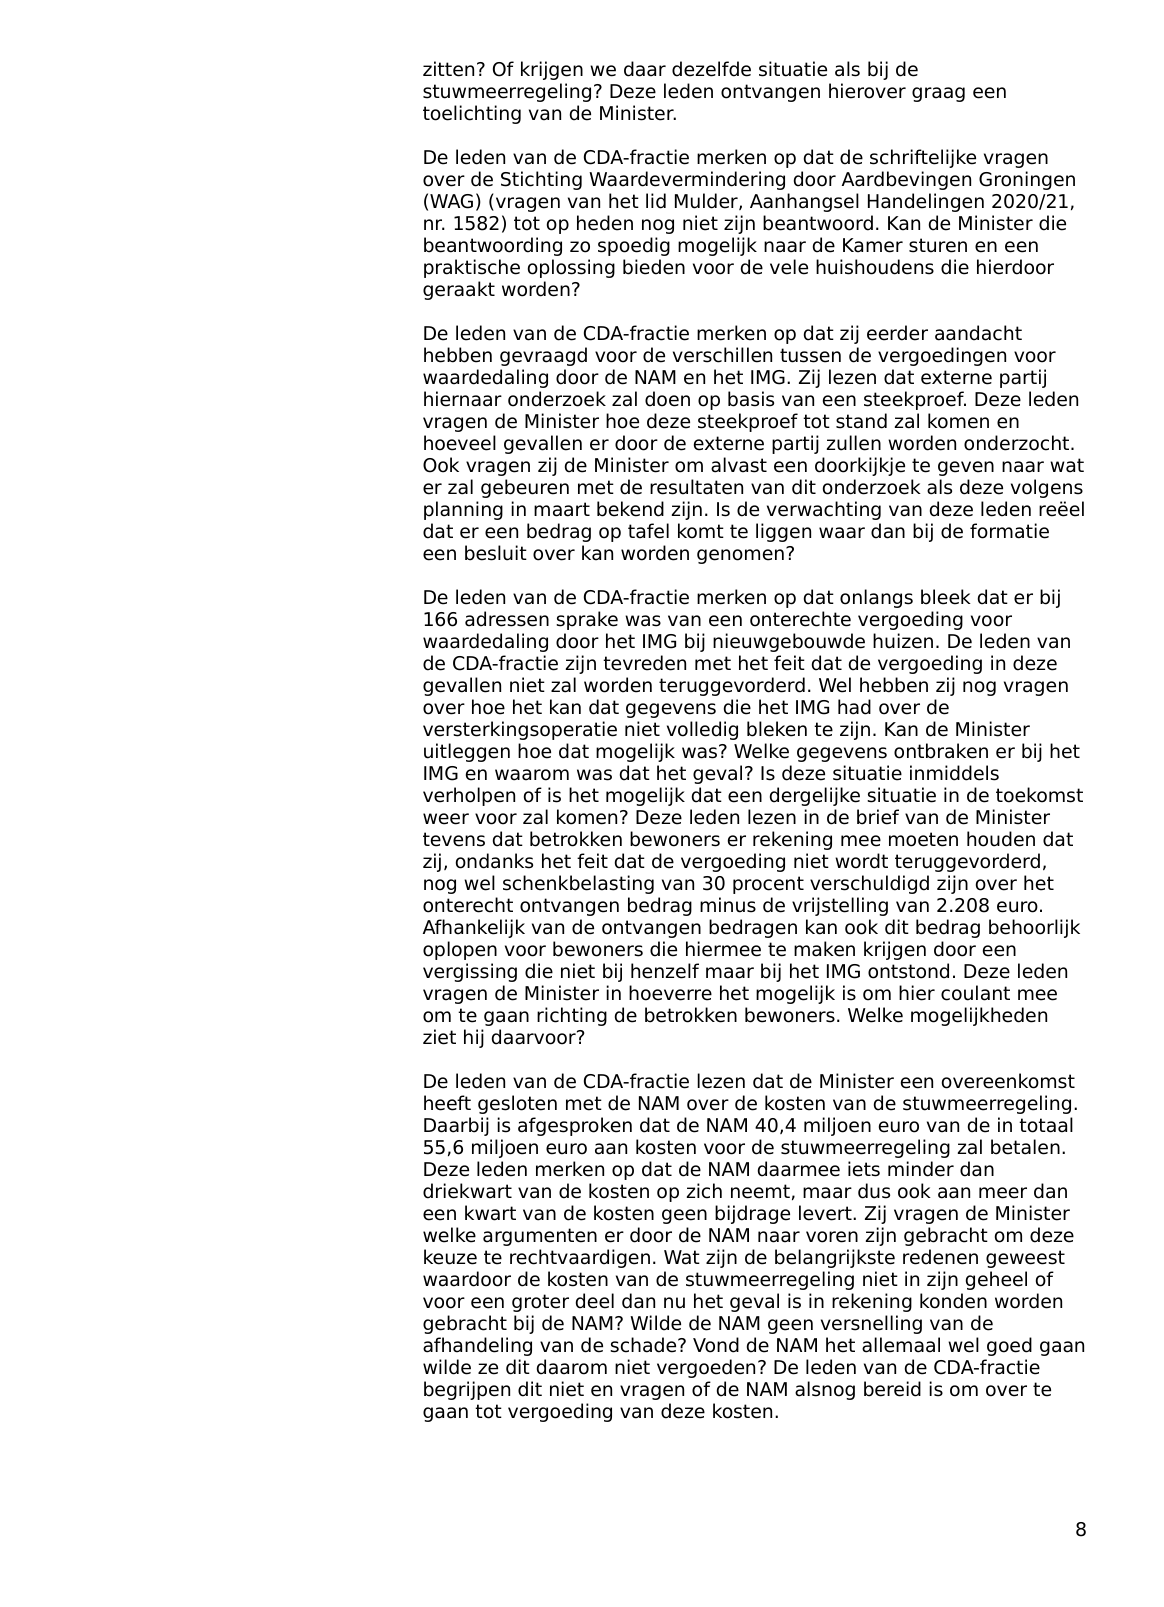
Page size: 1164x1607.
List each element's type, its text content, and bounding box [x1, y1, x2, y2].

text De leden van de CDA-fractie merken op dat de schriftelijke vragen over de Stichting Waardevermindering door Aardbevingen Groningen (WAG) (vragen van het lid Mulder, Aanhangsel Handelingen 2020/21, nr. 1582) tot op heden nog niet zijn beantwoord. Kan de Minister die beantwoording zo spoedig mogelijk naar de Kamer sturen en een praktische oplossing bieden voor de vele huishoudens die hierdoor geraakt worden? [422, 147, 1087, 301]
text De leden van de CDA-fractie merken op dat zij eerder aandacht hebben gevraagd voor de verschillen tussen de vergoedingen voor waardedaling door de NAM en het IMG. Zij lezen dat externe partij hiernaar onderzoek zal doen op basis van een steekproef. Deze leden vragen de Minister hoe deze steekproef tot stand zal komen en hoeveel gevallen er door de externe partij zullen worden onderzocht. Ook vragen zij de Minister om alvast een doorkijkje te geven naar wat er zal gebeuren met de resultaten van dit onderzoek als deze volgens planning in maart bekend zijn. Is de verwachting van deze leden reëel dat er een bedrag op tafel komt te liggen waar dan bij de formatie een besluit over kan worden genomen? [422, 323, 1087, 565]
text De leden van de CDA-fractie lezen dat de Minister een overeenkomst heeft gesloten met de NAM over de kosten van de stuwmeerregeling. Daarbij is afgesproken dat de NAM 40,4 miljoen euro van de in totaal 55,6 miljoen euro aan kosten voor de stuwmeerregeling zal betalen. Deze leden merken op dat de NAM daarmee iets minder dan driekwart van de kosten op zich neemt, maar dus ook aan meer dan een kwart van de kosten geen bijdrage levert. Zij vragen de Minister welke argumenten er door de NAM naar voren zijn gebracht om deze keuze te rechtvaardigen. Wat zijn de belangrijkste redenen geweest waardoor de kosten van de stuwmeerregeling niet in zijn geheel of voor een groter deel dan nu het geval is in rekening konden worden gebracht bij de NAM? Wilde de NAM geen versnelling van de afhandeling van de schade? Vond de NAM het allemaal wel goed gaan wilde ze dit daarom niet vergoeden? De leden van de CDA-fractie begrijpen dit niet en vragen of de NAM alsnog bereid is om over te gaan tot vergoeding van deze kosten. [422, 1071, 1087, 1423]
text zitten? Of krijgen we daar dezelfde situatie als bij de stuwmeerregeling? Deze leden ontvangen hierover graag een toelichting van de Minister. [422, 59, 1087, 125]
text De leden van de CDA-fractie merken op dat onlangs bleek dat er bij 166 adressen sprake was van een onterechte vergoeding voor waardedaling door het IMG bij nieuwgebouwde huizen. De leden van de CDA-fractie zijn tevreden met het feit dat de vergoeding in deze gevallen niet zal worden teruggevorderd. Wel hebben zij nog vragen over hoe het kan dat gegevens die het IMG had over de versterkingsoperatie niet volledig bleken te zijn. Kan de Minister uitleggen hoe dat mogelijk was? Welke gegevens ontbraken er bij het IMG en waarom was dat het geval? Is deze situatie inmiddels verholpen of is het mogelijk dat een dergelijke situatie in de toekomst weer voor zal komen? Deze leden lezen in de brief van de Minister tevens dat betrokken bewoners er rekening mee moeten houden dat zij, ondanks het feit dat de vergoeding niet wordt teruggevorderd, nog wel schenkbelasting van 30 procent verschuldigd zijn over het onterecht ontvangen bedrag minus de vrijstelling van 2.208 euro. Afhankelijk van de ontvangen bedragen kan ook dit bedrag behoorlijk oplopen voor bewoners die hiermee te maken krijgen door een vergissing die niet bij henzelf maar bij het IMG ontstond. Deze leden vragen de Minister in hoeverre het mogelijk is om hier coulant mee om te gaan richting de betrokken bewoners. Welke mogelijkheden ziet hij daarvoor? [422, 587, 1087, 1049]
